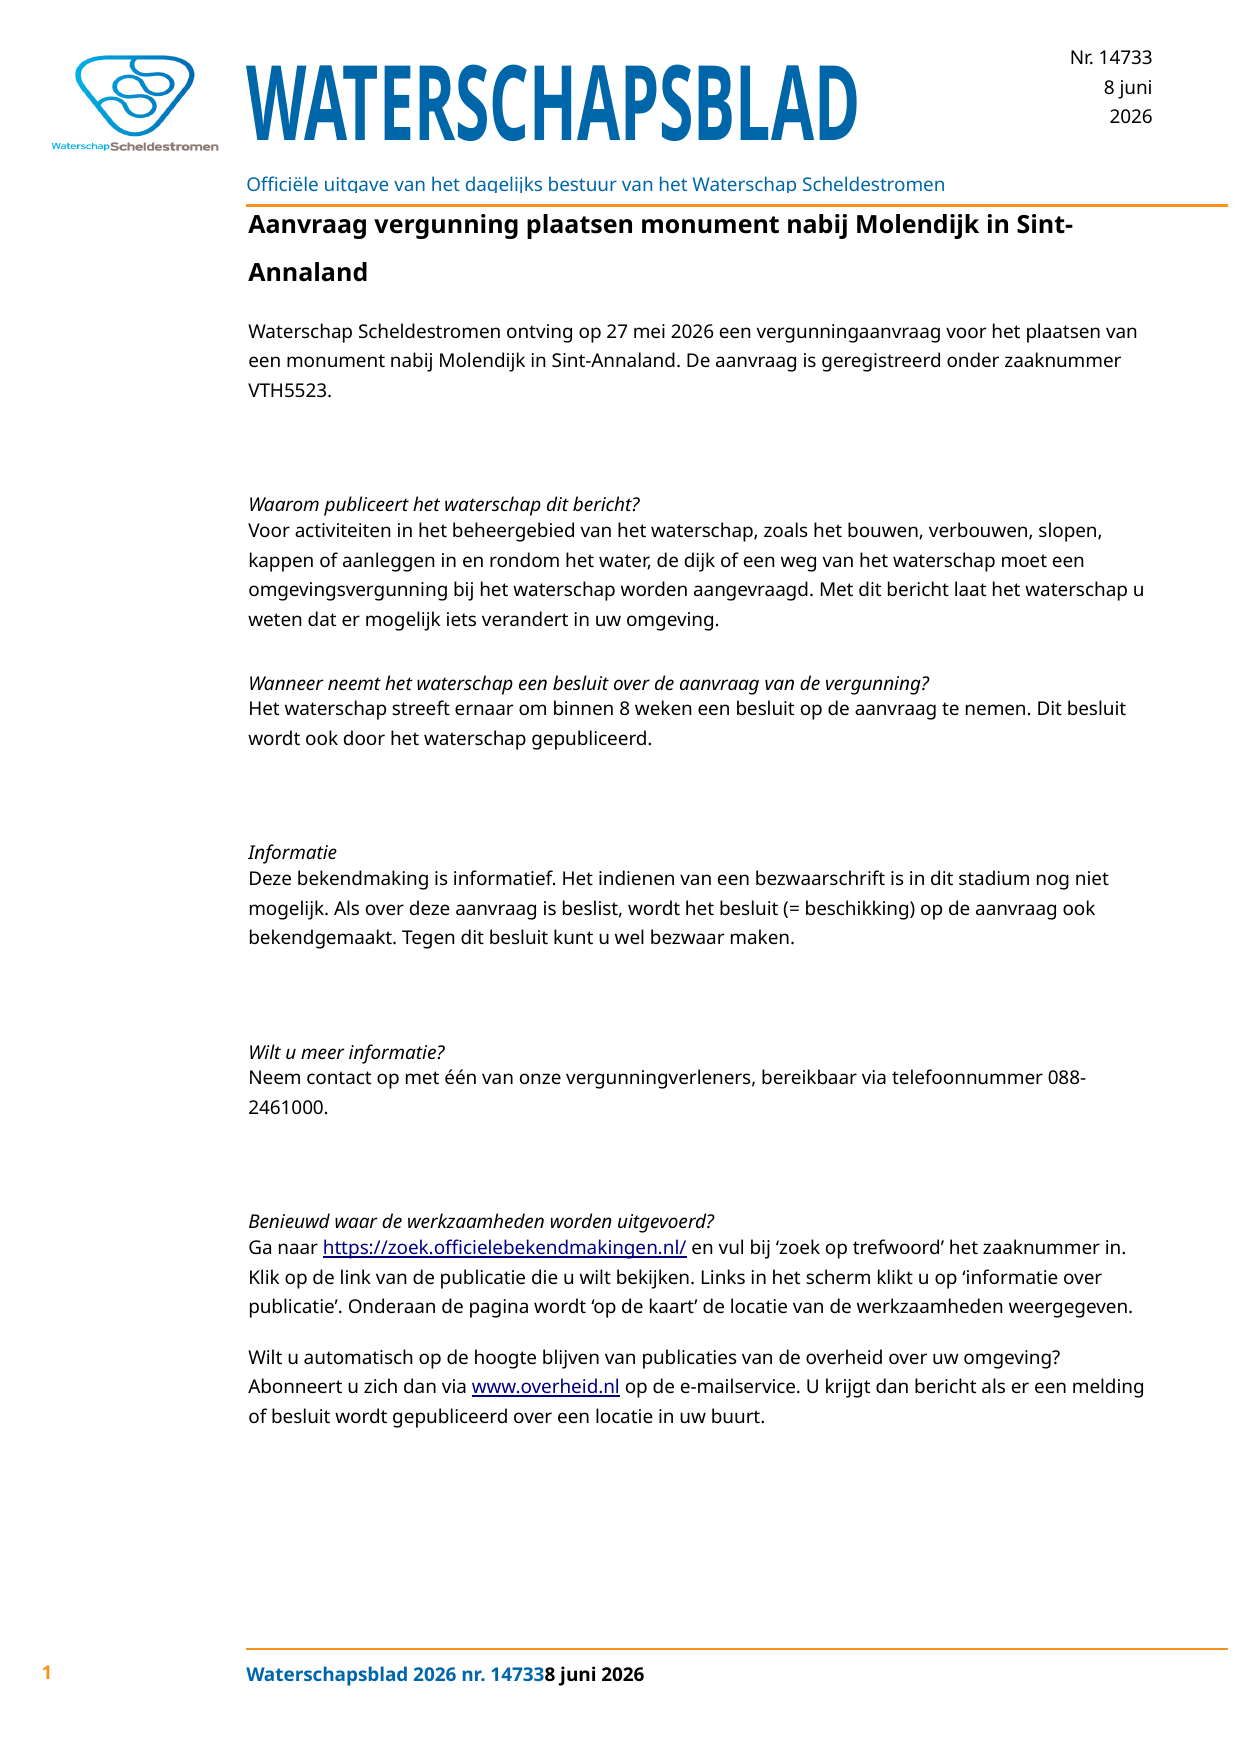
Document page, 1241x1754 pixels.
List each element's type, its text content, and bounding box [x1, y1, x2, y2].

picture [41, 47, 231, 172]
text Waarom publiceert het waterschap dit bericht? [248, 491, 1152, 517]
text Deze bekendmaking is informatief. Het indienen van een bezwaarschrift is in dit stadium nog niet mogelijk. Als over deze aanvraag is beslist, wordt het besluit (= beschikking) op de aanvraag ook bekendgemaakt. Tegen dit besluit kunt u wel bezwaar maken. [248, 865, 1152, 950]
text Aanvraag vergunning plaatsen monument nabij Molendijk in Sint-Annaland [248, 207, 1152, 288]
text Wilt u automatisch op de hoogte blijven van publicaties van de overheid over uw omgeving? Abonneert u zich dan via www.overheid.nl op de e-mailservice. U krijgt dan bericht als er een melding of besluit wordt gepubliceerd over een locatie in uw buurt. [248, 1344, 1152, 1429]
text Benieuwd waar de werkzaamheden worden uitgevoerd? [248, 1208, 1152, 1234]
text Het waterschap streeft ernaar om binnen 8 weken een besluit op de aanvraag te nemen. Dit besluit wordt ook door het waterschap gepubliceerd. [248, 696, 1152, 751]
text Neem contact op met één van onze vergunningverleners, bereikbaar via telefoonnummer 088-2461000. [248, 1064, 1152, 1120]
text Voor activiteiten in het beheergebied van het waterschap, zoals het bouwen, verbouwen, slopen, kappen of aanleggen in en rondom het water, de dijk of een weg van het waterschap moet een omgevingsvergunning bij het waterschap worden aangevraagd. Met dit bericht laat het waterschap u weten dat er mogelijk iets verandert in uw omgeving. [248, 517, 1152, 632]
text Informatie [248, 839, 1152, 865]
text Waterschap Scheldestromen ontving op 27 mei 2026 een vergunningaanvraag voor het plaatsen van een monument nabij Molendijk in Sint-Annaland. De aanvraag is geregistreerd onder zaaknummer VTH5523. [248, 318, 1152, 403]
text Wanneer neemt het waterschap een besluit over de aanvraag van de vergunning? [248, 670, 1152, 696]
text Ga naar https://zoek.officielebekendmakingen.nl/ en vul bij ‘zoek op trefwoord’ het zaaknummer in. Klik op de link van de publicatie die u wilt bekijken. Links in het scherm klikt u op ‘informatie over publicatie’. Onderaan de pagina wordt ‘op de kaart’ de locatie van de werkzaamheden weergegeven. [248, 1234, 1152, 1319]
text Wilt u meer informatie? [248, 1039, 1152, 1064]
